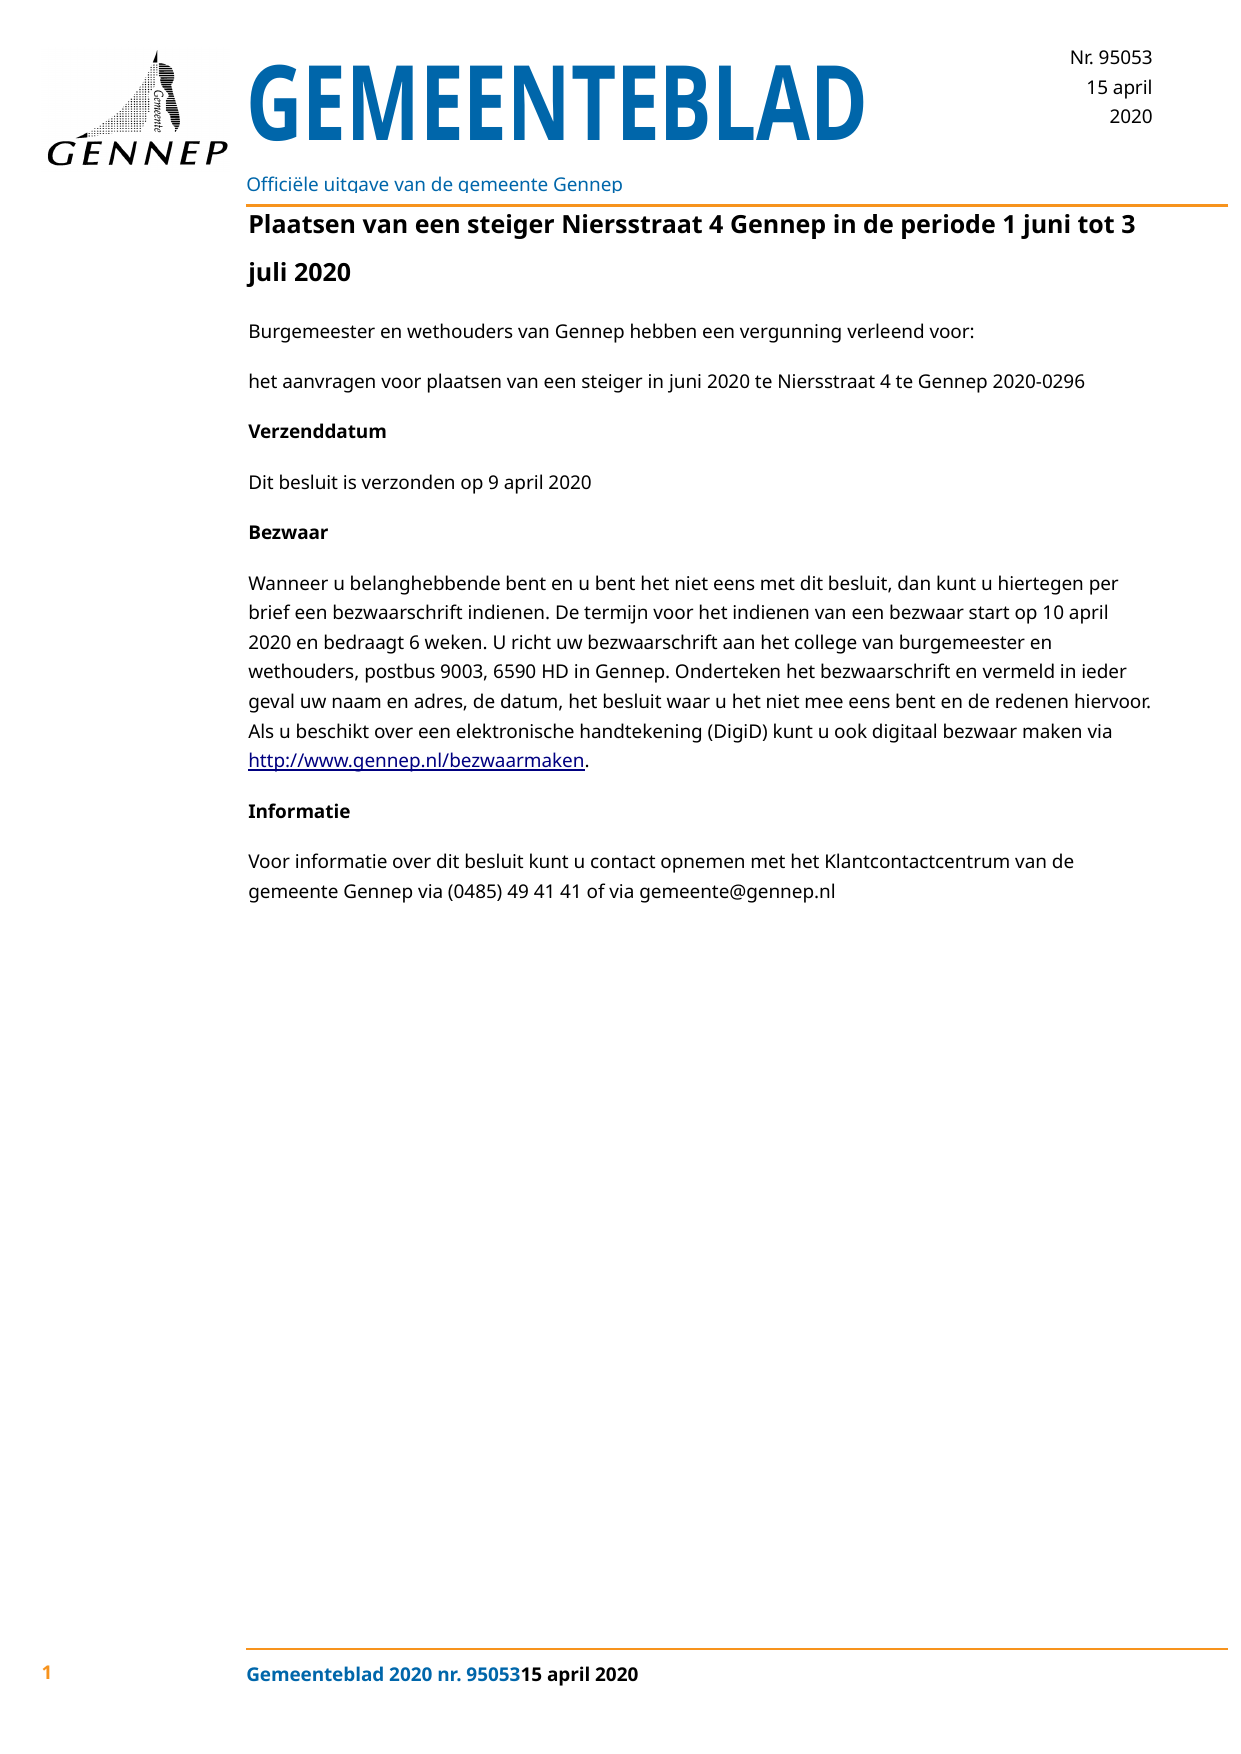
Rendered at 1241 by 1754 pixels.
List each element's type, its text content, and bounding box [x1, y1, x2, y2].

text Plaatsen van een steiger Niersstraat 4 Gennep in de periode 1 juni tot 3 juli 2020 [248, 207, 1152, 288]
text Verzenddatum [248, 419, 1152, 444]
text Bezwaar [248, 519, 1152, 545]
text het aanvragen voor plaatsen van een steiger in juni 2020 te Niersstraat 4 te Gennep 2020-0296 [248, 368, 1152, 394]
text Burgemeester en wethouders van Gennep hebben een vergunning verleend voor: [248, 318, 1152, 344]
text Informatie [248, 798, 1152, 824]
text Wanneer u belanghebbende bent en u bent het niet eens met dit besluit, dan kunt u hiertegen per brief een bezwaarschrift indienen. De termijn voor het indienen van een bezwaar start op 10 april 2020 en bedraagt 6 weken. U richt uw bezwaarschrift aan het college van burgemeester en wethouders, postbus 9003, 6590 HD in Gennep. Onderteken het bezwaarschrift en vermeld in ieder geval uw naam en adres, de datum, het besluit waar u het niet mee eens bent en de redenen hiervoor. Als u beschikt over een elektronische handtekening (DigiD) kunt u ook digitaal bezwaar maken via http://www.gennep.nl/bezwaarmaken. [248, 570, 1152, 773]
text Dit besluit is verzonden op 9 april 2020 [248, 469, 1152, 495]
text Voor informatie over dit besluit kunt u contact opnemen met het Klantcontactcentrum van de gemeente Gennep via (0485) 49 41 41 of via gemeente@gennep.nl [248, 848, 1152, 904]
picture [41, 47, 231, 172]
